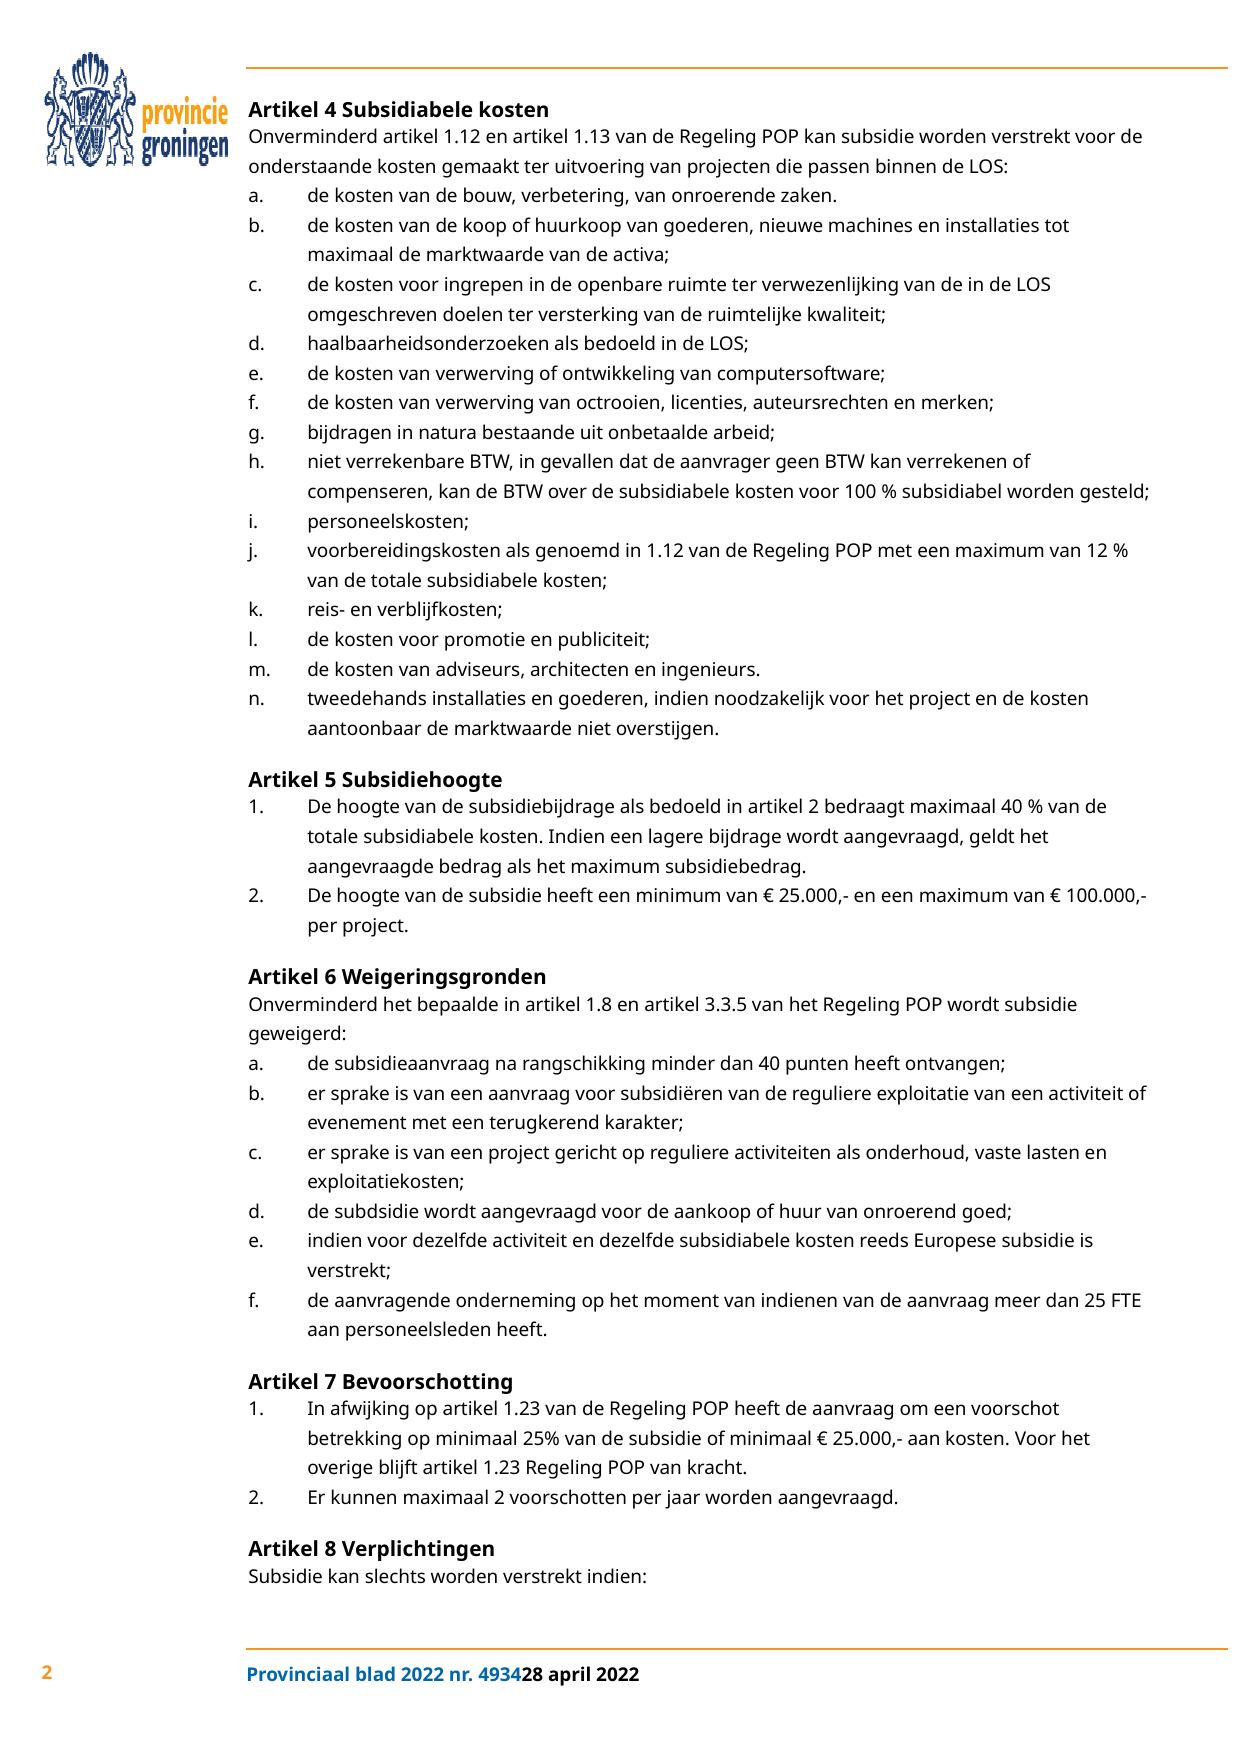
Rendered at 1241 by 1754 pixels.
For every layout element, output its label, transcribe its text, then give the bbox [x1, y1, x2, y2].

text Artikel 5 Subsidiehoogte [248, 765, 1152, 794]
list De hoogte van de subsidie heeft een minimum van € 25.000,- en een maximum van € 100.000,- per project. [248, 882, 1152, 938]
list de kosten van verwerving of ontwikkeling van computersoftware; [248, 360, 1152, 386]
list Er kunnen maximaal 2 voorschotten per jaar worden aangevraagd. [248, 1484, 1152, 1510]
list de kosten van verwerving van octrooien, licenties, auteursrechten en merken; [248, 389, 1152, 415]
text Artikel 7 Bevoorschotting [248, 1367, 1152, 1395]
list indien voor dezelfde activiteit en dezelfde subsidiabele kosten reeds Europese subsidie is verstrekt; [248, 1228, 1152, 1283]
list de kosten van de bouw, verbetering, van onroerende zaken. [248, 182, 1152, 208]
list personeelskosten; [248, 508, 1152, 533]
list reis- en verblijfkosten; [248, 597, 1152, 622]
list de kosten van de koop of huurkoop van goederen, nieuwe machines en installaties tot maximaal de marktwaarde van de activa; [248, 212, 1152, 267]
list de subdsidie wordt aangevraagd voor de aankoop of huur van onroerend goed; [248, 1198, 1152, 1224]
list De hoogte van de subsidiebijdrage als bedoeld in artikel 2 bedraagt maximaal 40 % van de totale subsidiabele kosten. Indien een lagere bijdrage wordt aangevraagd, geldt het aangevraagde bedrag als het maximum subsidiebedrag. [248, 794, 1152, 879]
list bijdragen in natura bestaande uit onbetaalde arbeid; [248, 419, 1152, 445]
picture [41, 47, 231, 172]
list de kosten van adviseurs, architecten en ingenieurs. [248, 656, 1152, 681]
text Subsidie kan slechts worden verstrekt indien: [248, 1563, 1152, 1588]
list er sprake is van een project gericht op reguliere activiteiten als onderhoud, vaste lasten en exploitatiekosten; [248, 1139, 1152, 1194]
list In afwijking op artikel 1.23 van de Regeling POP heeft de aanvraag om een voorschot betrekking op minimaal 25% van de subsidie of minimaal € 25.000,- aan kosten. Voor het overige blijft artikel 1.23 Regeling POP van kracht. [248, 1395, 1152, 1480]
list haalbaarheidsonderzoeken als bedoeld in de LOS; [248, 330, 1152, 356]
text Onverminderd artikel 1.12 en artikel 1.13 van de Regeling POP kan subsidie worden verstrekt voor de onderstaande kosten gemaakt ter uitvoering van projecten die passen binnen de LOS: [248, 123, 1152, 178]
text Onverminderd het bepaalde in artikel 1.8 en artikel 3.3.5 van het Regeling POP wordt subsidie geweigerd: [248, 991, 1152, 1046]
list voorbereidingskosten als genoemd in 1.12 van de Regeling POP met een maximum van 12 % van de totale subsidiabele kosten; [248, 537, 1152, 593]
text Artikel 8 Verplichtingen [248, 1534, 1152, 1563]
list tweedehands installaties en goederen, indien noodzakelijk voor het project en de kosten aantoonbaar de marktwaarde niet overstijgen. [248, 685, 1152, 741]
list de aanvragende onderneming op het moment van indienen van de aanvraag meer dan 25 FTE aan personeelsleden heeft. [248, 1287, 1152, 1342]
text Artikel 6 Weigeringsgronden [248, 962, 1152, 991]
list niet verrekenbare BTW, in gevallen dat de aanvrager geen BTW kan verrekenen of compenseren, kan de BTW over de subsidiabele kosten voor 100 % subsidiabel worden gesteld; [248, 449, 1152, 504]
text Artikel 4 Subsidiabele kosten [248, 95, 1152, 123]
list de kosten voor promotie en publiciteit; [248, 626, 1152, 652]
list de kosten voor ingrepen in de openbare ruimte ter verwezenlijking van de in de LOS omgeschreven doelen ter versterking van de ruimtelijke kwaliteit; [248, 271, 1152, 326]
list de subsidieaanvraag na rangschikking minder dan 40 punten heeft ontvangen; [248, 1050, 1152, 1076]
list er sprake is van een aanvraag voor subsidiëren van de reguliere exploitatie van een activiteit of evenement met een terugkerend karakter; [248, 1080, 1152, 1135]
